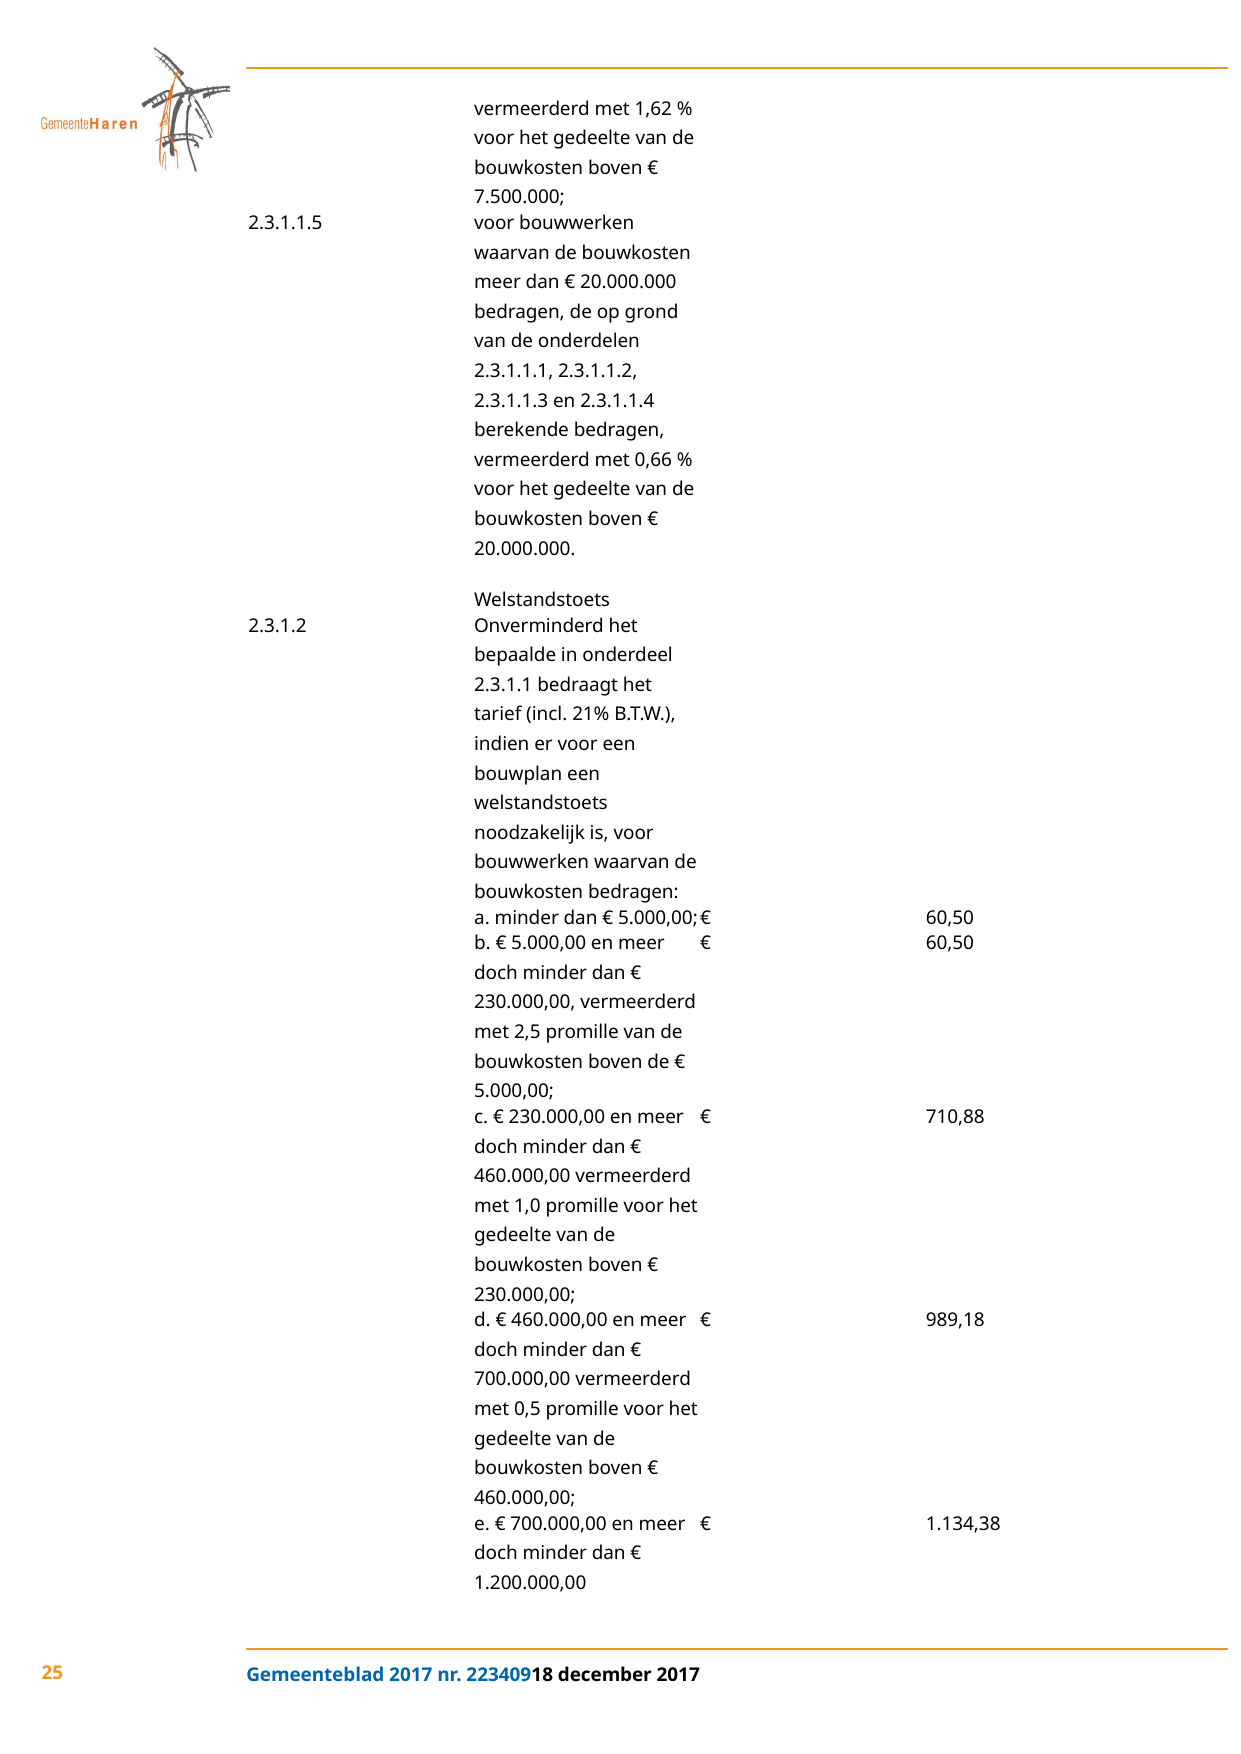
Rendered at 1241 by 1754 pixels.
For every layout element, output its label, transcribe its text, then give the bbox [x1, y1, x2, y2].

table_cell voor bouwwerken waarvan de bouwkosten meer dan € 20.000.000 bedragen, de op grond van de onderdelen 2.3.1.1.1, 2.3.1.1.2, 2.3.1.1.3 en 2.3.1.1.4 berekende bedragen, vermeerderd met 0,66 % voor het gedeelte van de bouwkosten boven € 20.000.000. [474, 209, 700, 560]
table_cell 2.3.1.1.5 [248, 209, 474, 560]
table_cell [248, 904, 474, 929]
table_cell a. minder dan € 5.000,00; [474, 904, 700, 929]
table_cell [700, 209, 926, 560]
table_cell [248, 586, 474, 612]
table_cell d. € 460.000,00 en meer doch minder dan € 700.000,00 vermeerderd met 0,5 promille voor het gedeelte van de bouwkosten boven € 460.000,00; [474, 1306, 700, 1510]
picture [41, 47, 231, 172]
table_cell [248, 1510, 474, 1594]
table_cell Welstandstoets [474, 586, 700, 612]
table_cell [926, 586, 1152, 612]
table_cell [248, 1306, 474, 1510]
table_cell vermeerderd met 1,62 % voor het gedeelte van de bouwkosten boven € 7.500.000; [474, 95, 700, 209]
table_cell € [700, 1306, 926, 1510]
table_cell [700, 95, 926, 209]
table_cell [926, 95, 1152, 209]
table_cell € [700, 930, 926, 1103]
table_cell [926, 560, 1152, 586]
table_cell € [700, 1103, 926, 1306]
table_cell 710,88 [926, 1103, 1152, 1306]
table_cell [700, 560, 926, 586]
table_cell [926, 209, 1152, 560]
table_cell 989,18 [926, 1306, 1152, 1510]
table_cell [700, 586, 926, 612]
table_cell 2.3.1.2 [248, 612, 474, 904]
table_cell [474, 560, 700, 586]
table_cell b. € 5.000,00 en meer doch minder dan € 230.000,00, vermeerderd met 2,5 promille van de bouwkosten boven de € 5.000,00; [474, 930, 700, 1103]
table_cell [248, 560, 474, 586]
table_cell c. € 230.000,00 en meer doch minder dan € 460.000,00 vermeerderd met 1,0 promille voor het gedeelte van de bouwkosten boven € 230.000,00; [474, 1103, 700, 1306]
table_cell e. € 700.000,00 en meer doch minder dan € 1.200.000,00 [474, 1510, 700, 1594]
table_cell Onverminderd het bepaalde in onderdeel 2.3.1.1 bedraagt het tarief (incl. 21% B.T.W.), indien er voor een bouwplan een welstandstoets noodzakelijk is, voor bouwwerken waarvan de bouwkosten bedragen: [474, 612, 700, 904]
table_cell [248, 1103, 474, 1306]
table_cell € [700, 1510, 926, 1594]
table_cell 60,50 [926, 930, 1152, 1103]
table_cell [248, 95, 474, 209]
table_cell € [700, 904, 926, 929]
table_cell [248, 930, 474, 1103]
table_cell [926, 612, 1152, 904]
table_cell 60,50 [926, 904, 1152, 929]
table_cell [700, 612, 926, 904]
table_cell 1.134,38 [926, 1510, 1152, 1594]
